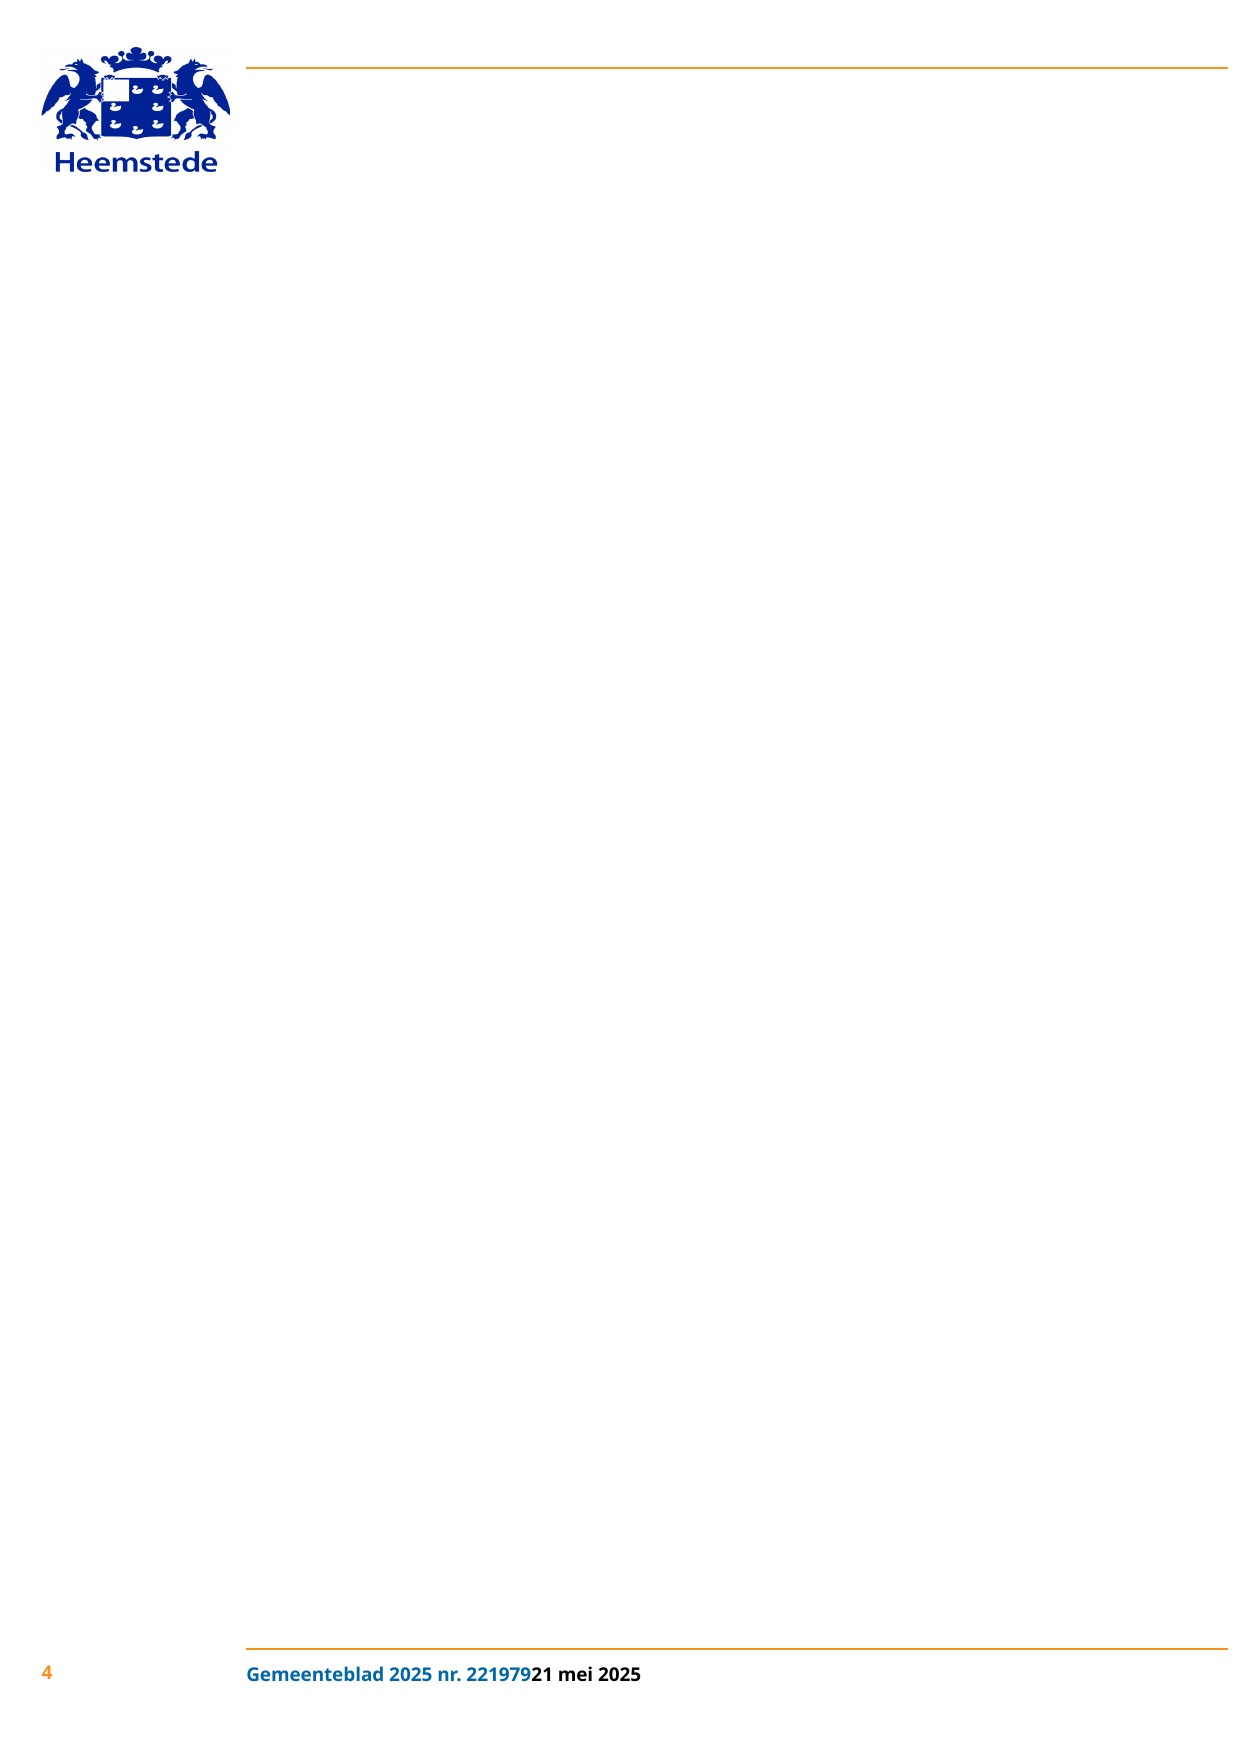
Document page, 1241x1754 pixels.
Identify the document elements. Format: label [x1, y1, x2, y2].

picture [41, 47, 231, 172]
